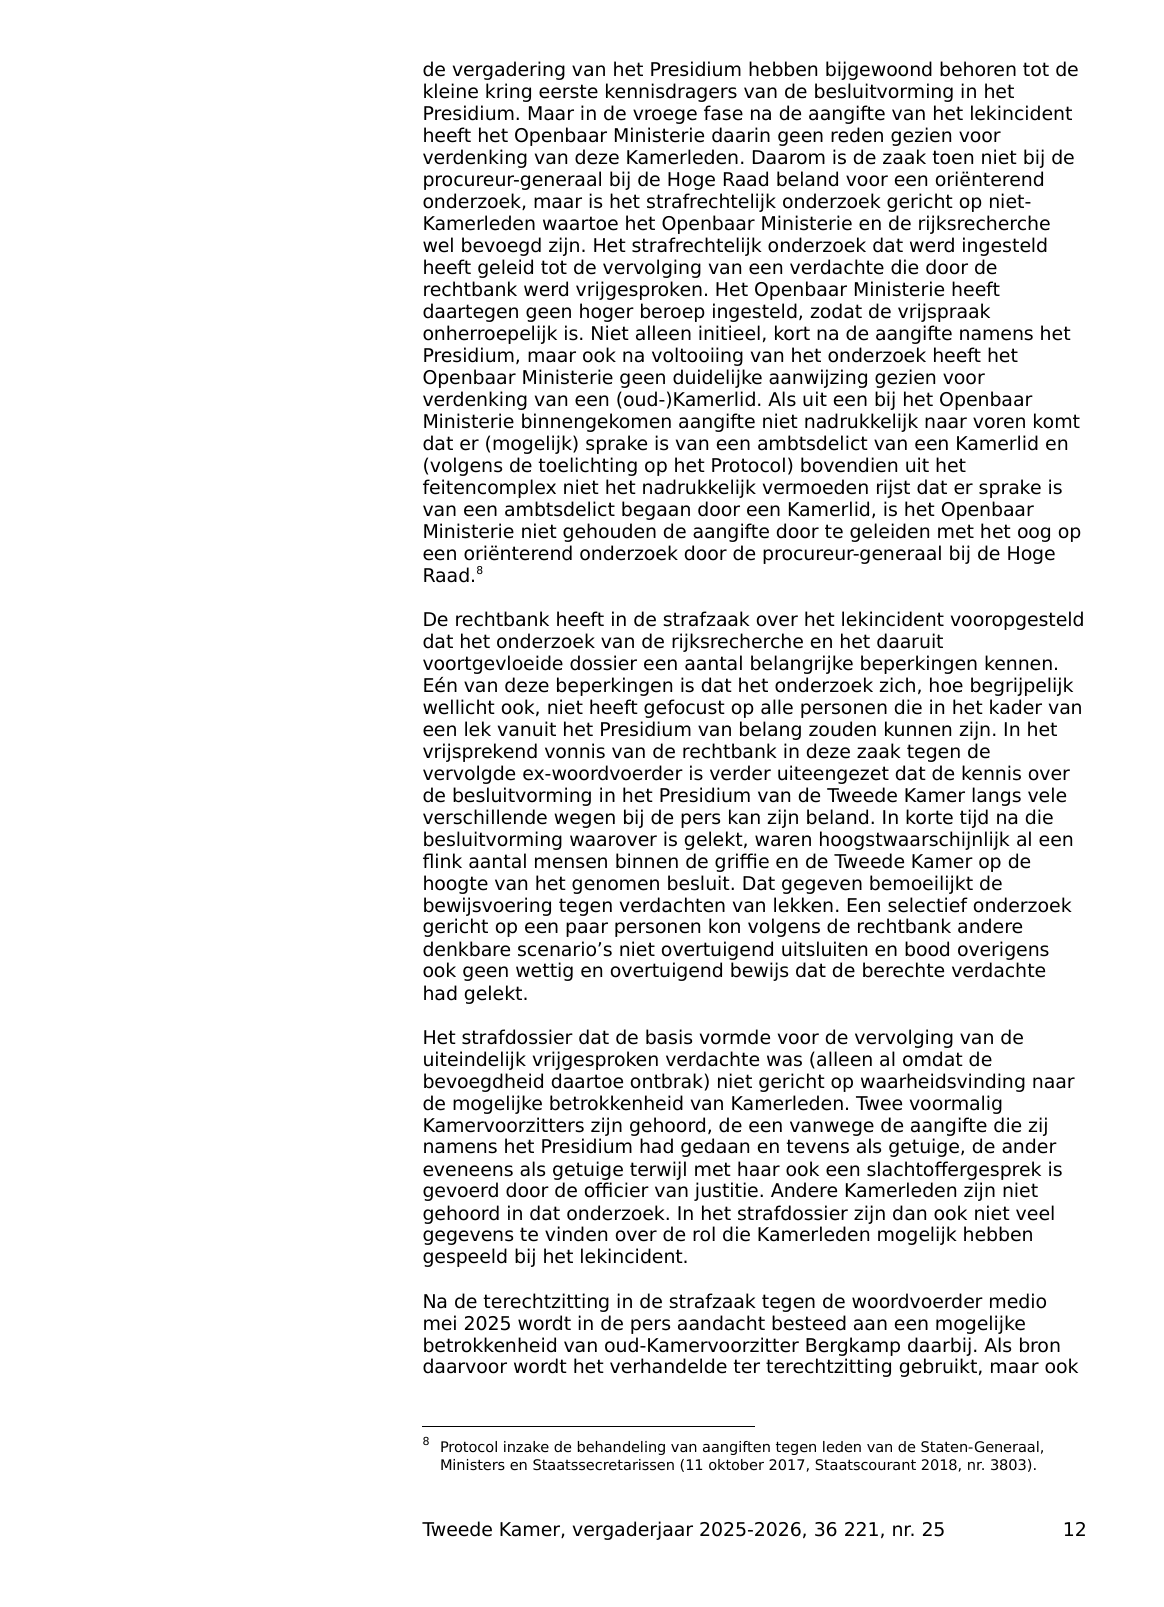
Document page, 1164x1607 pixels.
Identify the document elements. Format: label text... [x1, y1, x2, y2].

text Protocol inzake de behandeling van aangiften tegen leden van de Staten-Generaal, Ministers en Staatssecretarissen (11 oktober 2017, Staatscourant 2018, nr. 3803). [422, 1435, 1087, 1474]
text Het strafdossier dat de basis vormde voor de vervolging van de uiteindelijk vrijgesproken verdachte was (alleen al omdat de bevoegdheid daartoe ontbrak) niet gericht op waarheidsvinding naar de mogelijke betrokkenheid van Kamerleden. Twee voormalig Kamervoorzitters zijn gehoord, de een vanwege de aangifte die zij namens het Presidium had gedaan en tevens als getuige, de ander eveneens als getuige terwijl met haar ook een slachtoffergesprek is gevoerd door de officier van justitie. Andere Kamerleden zijn niet gehoord in dat onderzoek. In het strafdossier zijn dan ook niet veel gegevens te vinden over de rol die Kamerleden mogelijk hebben gespeeld bij het lekincident. [422, 1027, 1087, 1268]
text De rechtbank heeft in de strafzaak over het lekincident vooropgesteld dat het onderzoek van de rijksrecherche en het daaruit voortgevloeide dossier een aantal belangrijke beperkingen kennen. Eén van deze beperkingen is dat het onderzoek zich, hoe begrijpelijk wellicht ook, niet heeft gefocust op alle personen die in het kader van een lek vanuit het Presidium van belang zouden kunnen zijn. In het vrijsprekend vonnis van de rechtbank in deze zaak tegen de vervolgde ex-woordvoerder is verder uiteengezet dat de kennis over de besluitvorming in het Presidium van de Tweede Kamer langs vele verschillende wegen bij de pers kan zijn beland. In korte tijd na die besluitvorming waarover is gelekt, waren hoogstwaarschijnlijk al een flink aantal mensen binnen de griffie en de Tweede Kamer op de hoogte van het genomen besluit. Dat gegeven bemoeilijkt de bewijsvoering tegen verdachten van lekken. Een selectief onderzoek gericht op een paar personen kon volgens de rechtbank andere denkbare scenario’s niet overtuigend uitsluiten en bood overigens ook geen wettig en overtuigend bewijs dat de berechte verdachte had gelekt. [422, 609, 1087, 1004]
text de vergadering van het Presidium hebben bijgewoond behoren tot de kleine kring eerste kennisdragers van de besluitvorming in het Presidium. Maar in de vroege fase na de aangifte van het lekincident heeft het Openbaar Ministerie daarin geen reden gezien voor verdenking van deze Kamerleden. Daarom is de zaak toen niet bij de procureur-generaal bij de Hoge Raad beland voor een oriënterend onderzoek, maar is het strafrechtelijk onderzoek gericht op niet-Kamerleden waartoe het Openbaar Ministerie en de rijksrecherche wel bevoegd zijn. Het strafrechtelijk onderzoek dat werd ingesteld heeft geleid tot de vervolging van een verdachte die door de rechtbank werd vrijgesproken. Het Openbaar Ministerie heeft daartegen geen hoger beroep ingesteld, zodat de vrijspraak onherroepelijk is. Niet alleen initieel, kort na de aangifte namens het Presidium, maar ook na voltooiing van het onderzoek heeft het Openbaar Ministerie geen duidelijke aanwijzing gezien voor verdenking van een (oud-)Kamerlid. Als uit een bij het Openbaar Ministerie binnengekomen aangifte niet nadrukkelijk naar voren komt dat er (mogelijk) sprake is van een ambtsdelict van een Kamerlid en (volgens de toelichting op het Protocol) bovendien uit het feitencomplex niet het nadrukkelijk vermoeden rijst dat er sprake is van een ambtsdelict begaan door een Kamerlid, is het Openbaar Ministerie niet gehouden de aangifte door te geleiden met het oog op een oriënterend onderzoek door de procureur-generaal bij de Hoge Raad. [422, 59, 1087, 587]
text Na de terechtzitting in de strafzaak tegen de woordvoerder medio mei 2025 wordt in de pers aandacht besteed aan een mogelijke betrokkenheid van oud-Kamervoorzitter Bergkamp daarbij. Als bron daarvoor wordt het verhandelde ter terechtzitting gebruikt, maar ook [422, 1291, 1087, 1378]
